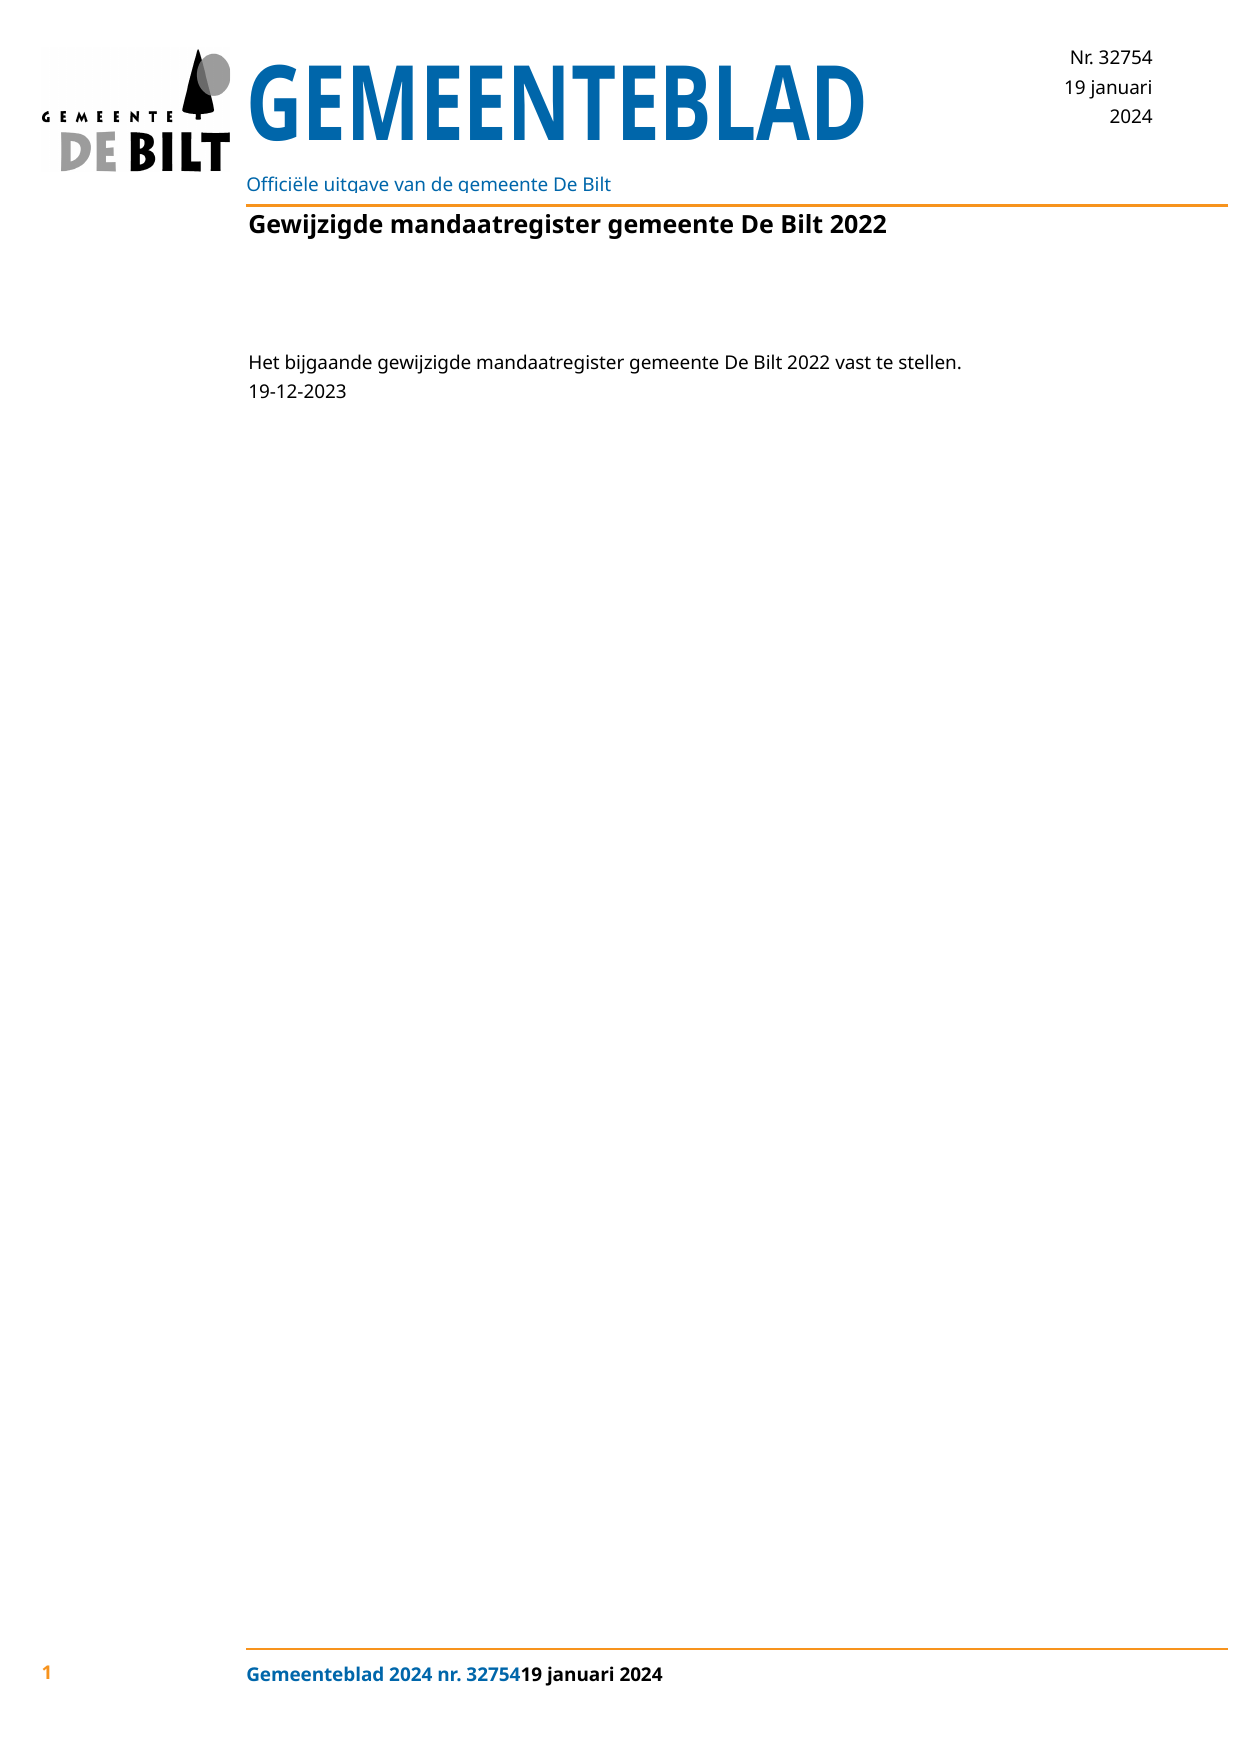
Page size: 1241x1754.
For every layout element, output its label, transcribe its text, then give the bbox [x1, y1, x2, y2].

text Gewijzigde mandaatregister gemeente De Bilt 2022 [248, 207, 1152, 241]
text Het bijgaande gewijzigde mandaatregister gemeente De Bilt 2022 vast te stellen. [248, 349, 1152, 375]
text 19-12-2023 [248, 379, 1152, 404]
picture [41, 47, 231, 172]
